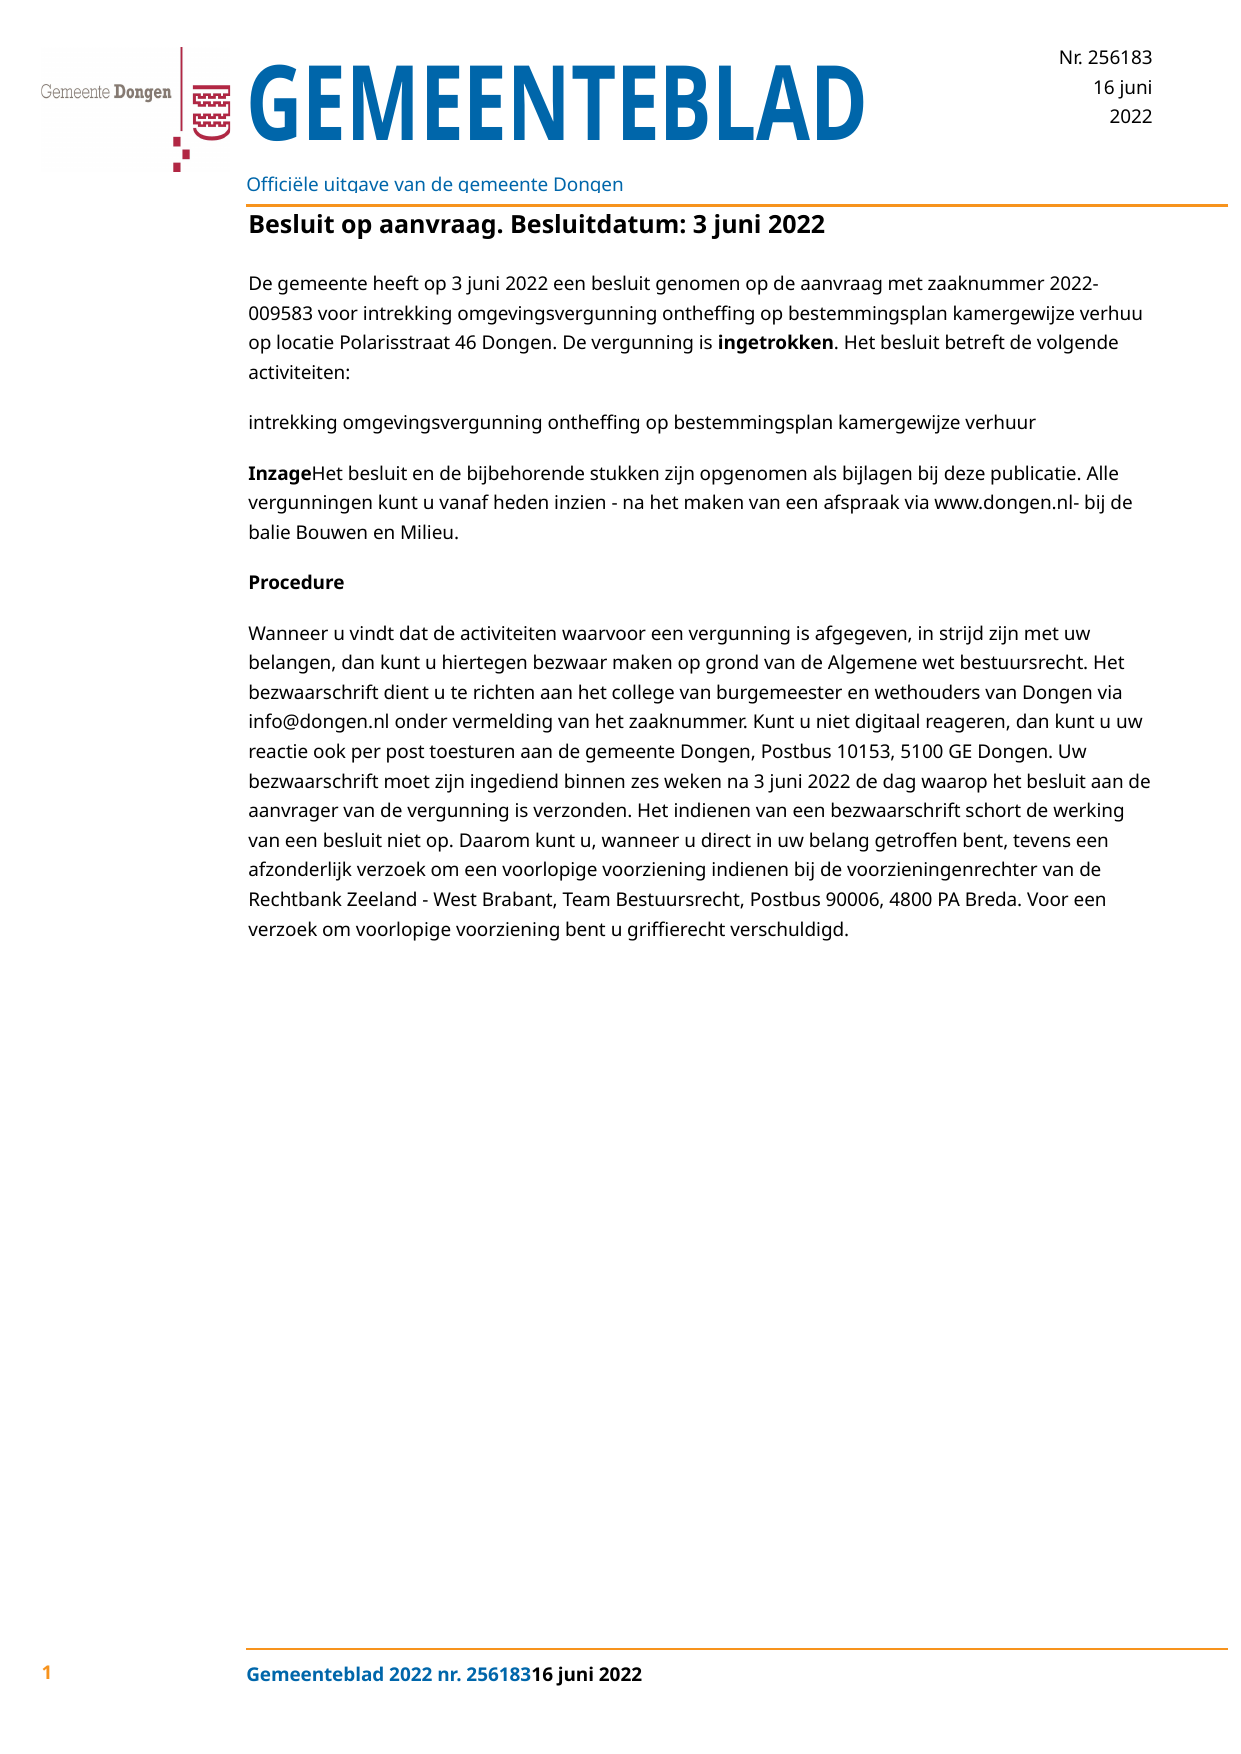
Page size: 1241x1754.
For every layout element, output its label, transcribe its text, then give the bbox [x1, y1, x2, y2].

text intrekking omgevingsvergunning ontheffing op bestemmingsplan kamergewijze verhuur [248, 409, 1152, 435]
text Procedure [248, 569, 1152, 595]
picture [41, 47, 231, 172]
text Wanneer u vindt dat de activiteiten waarvoor een vergunning is afgegeven, in strijd zijn met uw belangen, dan kunt u hiertegen bezwaar maken op grond van de Algemene wet bestuursrecht. Het bezwaarschrift dient u te richten aan het college van burgemeester en wethouders van Dongen via info@dongen.nl onder vermelding van het zaaknummer. Kunt u niet digitaal reageren, dan kunt u uw reactie ook per post toesturen aan de gemeente Dongen, Postbus 10153, 5100 GE Dongen. Uw bezwaarschrift moet zijn ingediend binnen zes weken na 3 juni 2022 de dag waarop het besluit aan de aanvrager van de vergunning is verzonden. Het indienen van een bezwaarschrift schort de werking van een besluit niet op. Daarom kunt u, wanneer u direct in uw belang getroffen bent, tevens een afzonderlijk verzoek om een voorlopige voorziening indienen bij de voorzieningenrechter van de Rechtbank Zeeland - West Brabant, Team Bestuursrecht, Postbus 90006, 4800 PA Breda. Voor een verzoek om voorlopige voorziening bent u griffierecht verschuldigd. [248, 620, 1152, 941]
text Besluit op aanvraag. Besluitdatum: 3 juni 2022 [248, 207, 1152, 241]
text De gemeente heeft op 3 juni 2022 een besluit genomen op de aanvraag met zaaknummer 2022-009583 voor intrekking omgevingsvergunning ontheffing op bestemmingsplan kamergewijze verhuu op locatie Polarisstraat 46 Dongen. De vergunning is ingetrokken. Het besluit betreft de volgende activiteiten: [248, 270, 1152, 385]
text InzageHet besluit en de bijbehorende stukken zijn opgenomen als bijlagen bij deze publicatie. Alle vergunningen kunt u vanaf heden inzien - na het maken van een afspraak via www.dongen.nl- bij de balie Bouwen en Milieu. [248, 460, 1152, 545]
